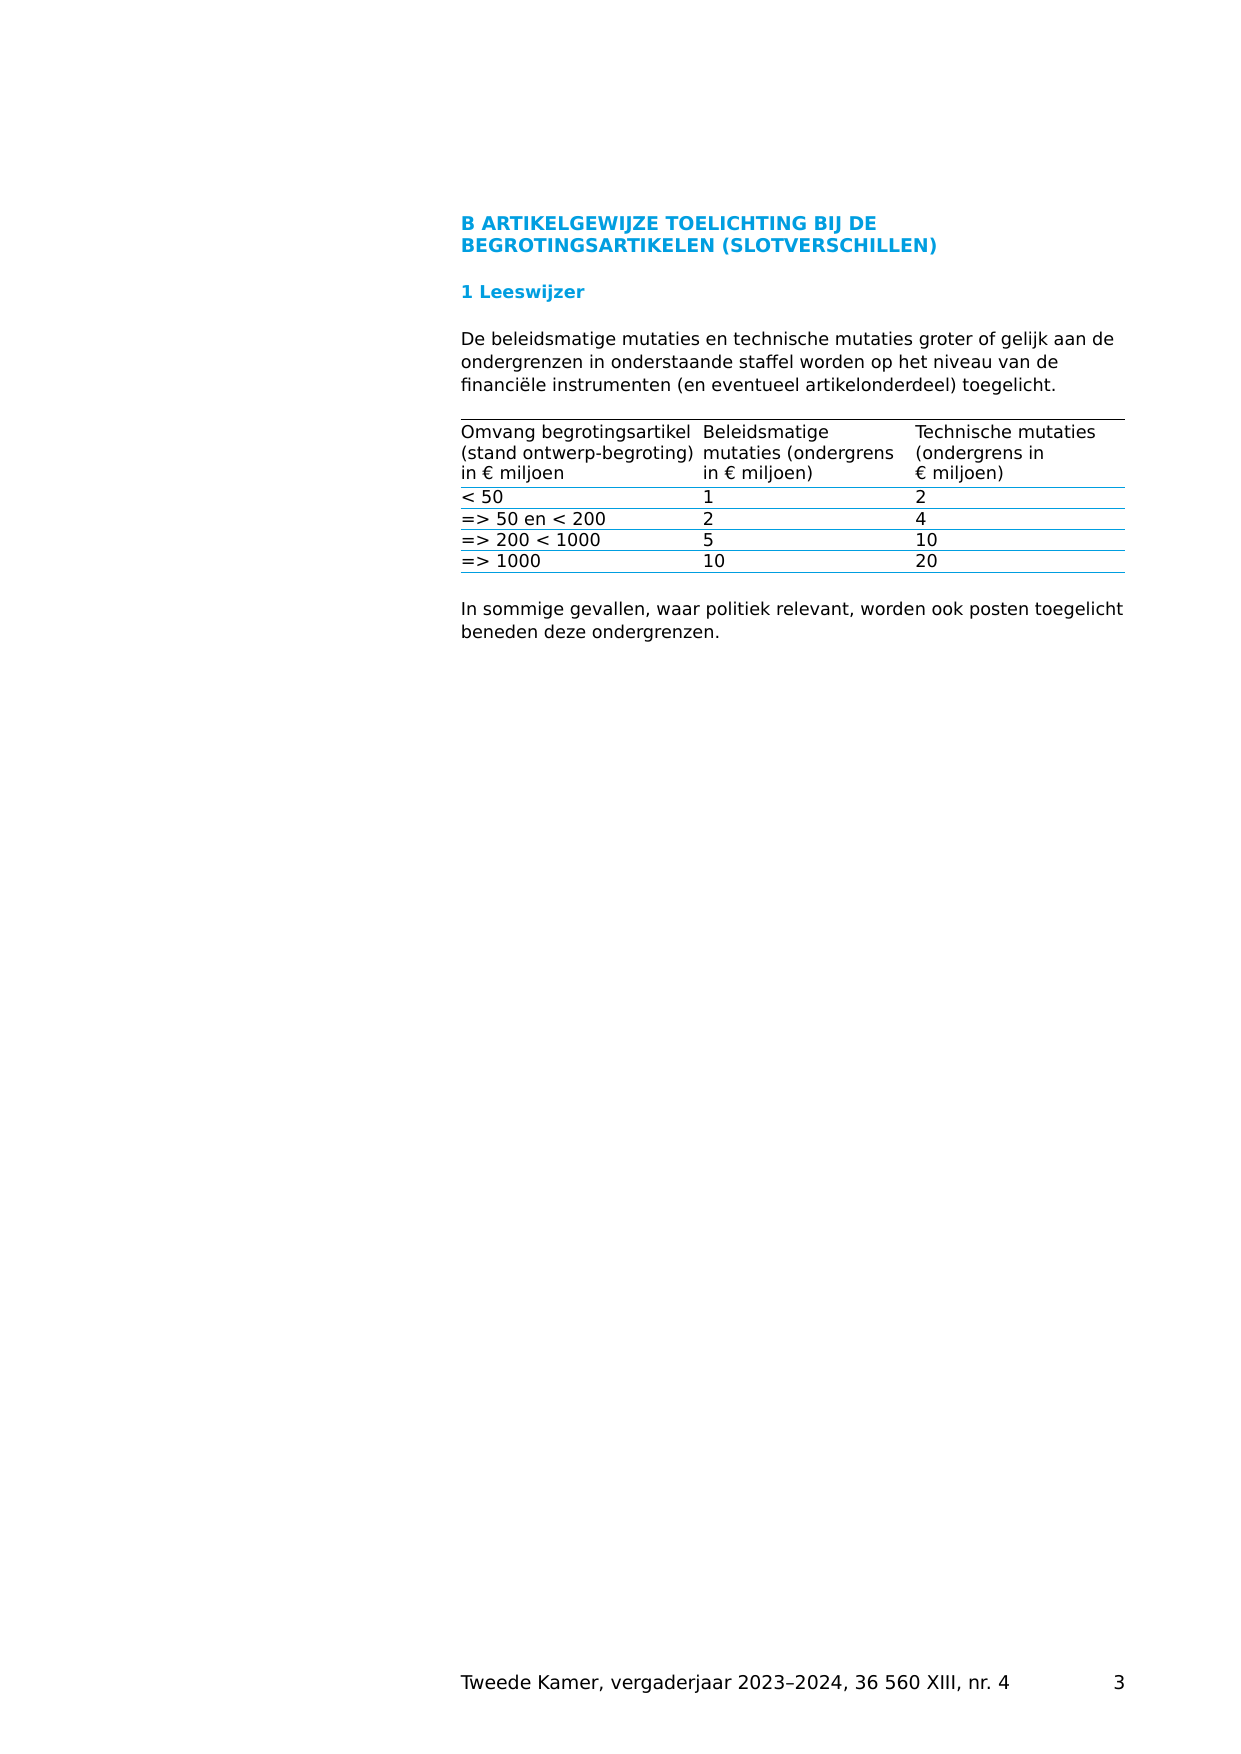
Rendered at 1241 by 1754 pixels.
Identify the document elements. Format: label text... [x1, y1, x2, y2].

table_cell 2 [912, 488, 1125, 508]
table_cell => 200 < 1000 [461, 530, 700, 550]
table_header Technische mutaties (ondergrens in € miljoen) [912, 420, 1125, 487]
table_cell 4 [912, 509, 1125, 529]
table_cell 10 [700, 551, 912, 571]
table_cell 5 [700, 530, 912, 550]
table_cell 1 [700, 488, 912, 508]
table_cell => 1000 [461, 551, 700, 571]
text In sommige gevallen, waar politiek relevant, worden ook posten toegelicht beneden deze ondergrenzen. [461, 597, 1125, 643]
table_cell 10 [912, 530, 1125, 550]
table_header Omvang begrotingsartikel (stand ontwerp-begroting) in € miljoen [461, 420, 700, 487]
table_header Beleidsmatige mutaties (ondergrens in € miljoen) [700, 420, 912, 487]
title 1 Leeswijzer [461, 280, 1125, 303]
table_cell 2 [700, 509, 912, 529]
text De beleidsmatige mutaties en technische mutaties groter of gelijk aan de ondergrenzen in onderstaande staffel worden op het niveau van de financiële instrumenten (en eventueel artikelonderdeel) toegelicht. [461, 327, 1125, 396]
table_cell < 50 [461, 488, 700, 508]
table_cell => 50 en < 200 [461, 509, 700, 529]
table_cell 20 [912, 551, 1125, 571]
title B Artikelgewijze toelichting bij de begrotingsartikelen (slotverschillen) [461, 213, 1125, 257]
